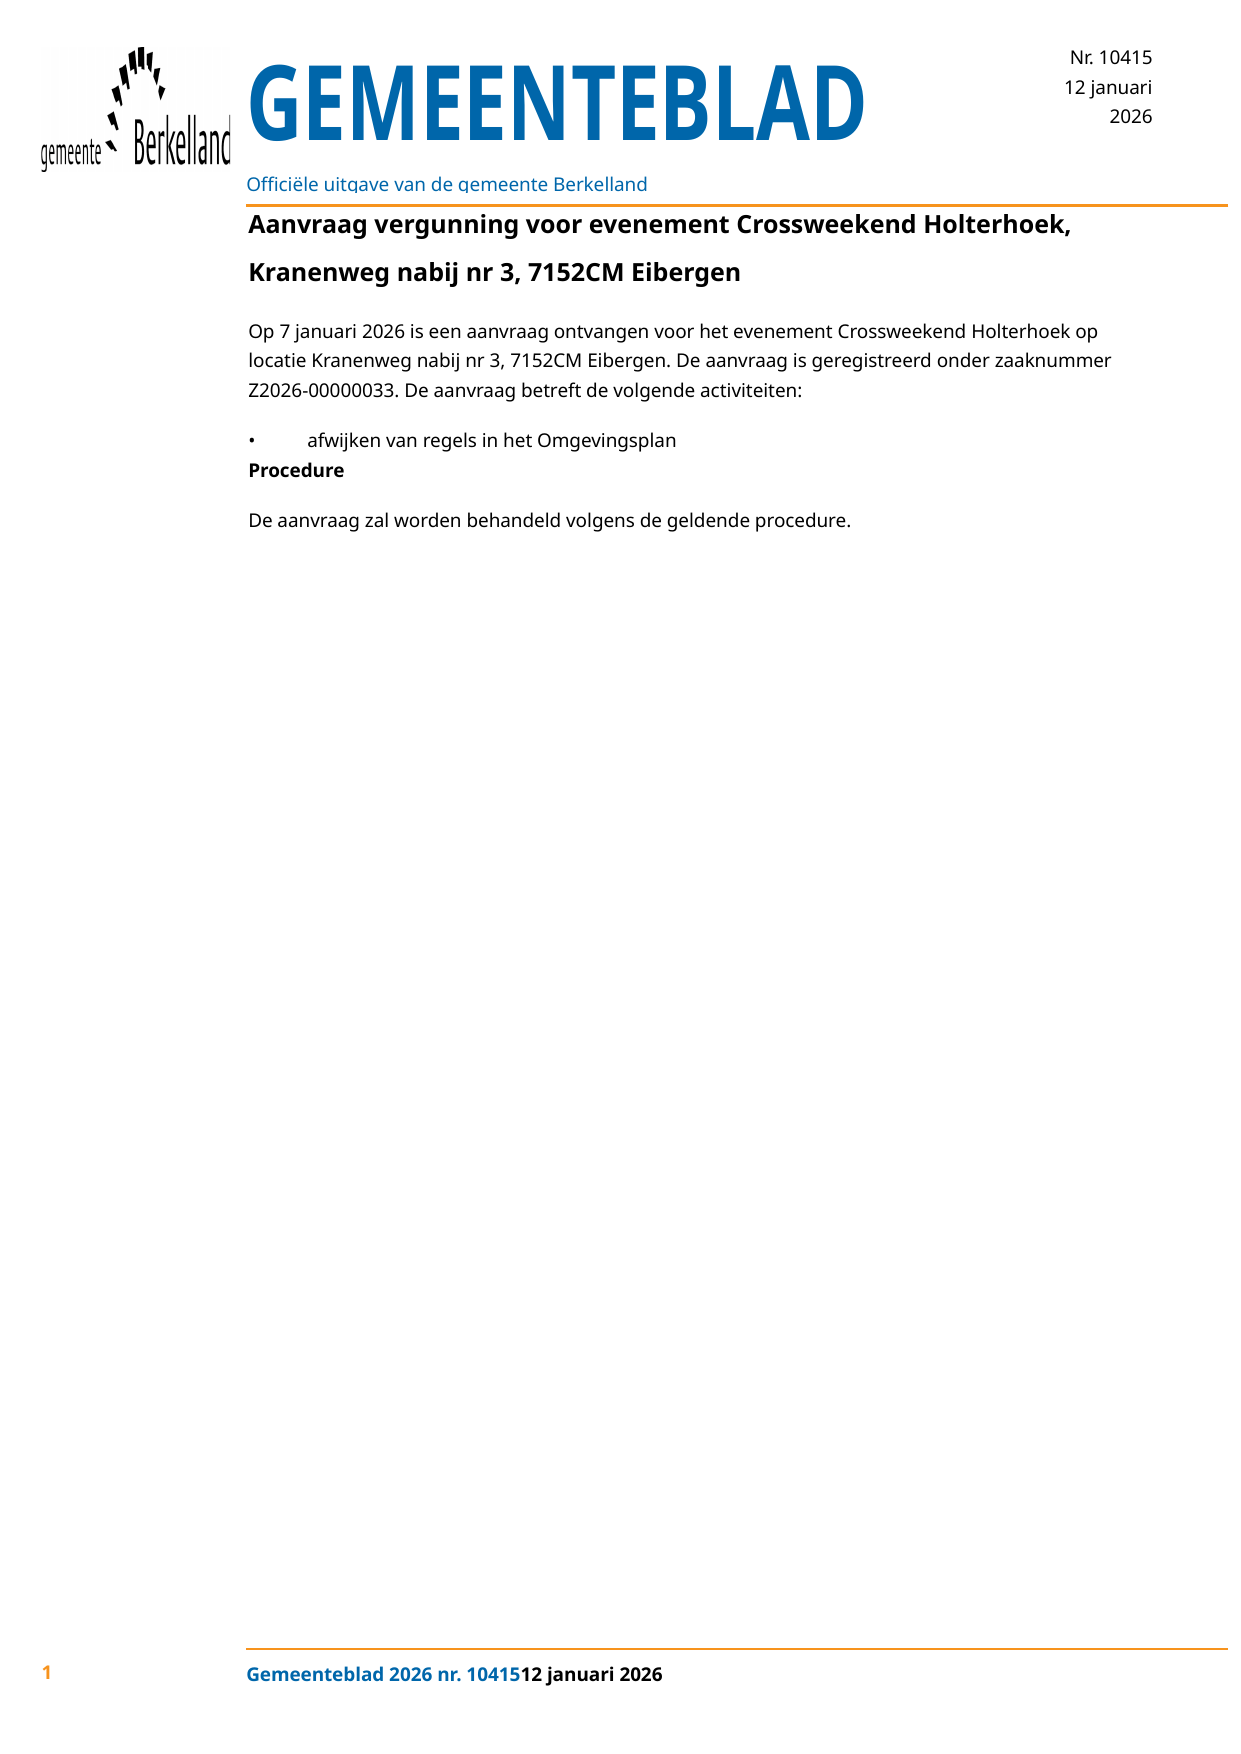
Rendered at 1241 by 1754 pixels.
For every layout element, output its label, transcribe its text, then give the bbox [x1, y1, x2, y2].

text Aanvraag vergunning voor evenement Crossweekend Holterhoek, Kranenweg nabij nr 3, 7152CM Eibergen [248, 207, 1152, 288]
text Procedure [248, 457, 1152, 483]
list afwijken van regels in het Omgevingsplan [248, 427, 1152, 453]
text Op 7 januari 2026 is een aanvraag ontvangen voor het evenement Crossweekend Holterhoek op locatie Kranenweg nabij nr 3, 7152CM Eibergen. De aanvraag is geregistreerd onder zaaknummer Z2026-00000033. De aanvraag betreft de volgende activiteiten: [248, 318, 1152, 403]
text De aanvraag zal worden behandeld volgens de geldende procedure. [248, 507, 1152, 533]
picture [41, 47, 231, 172]
